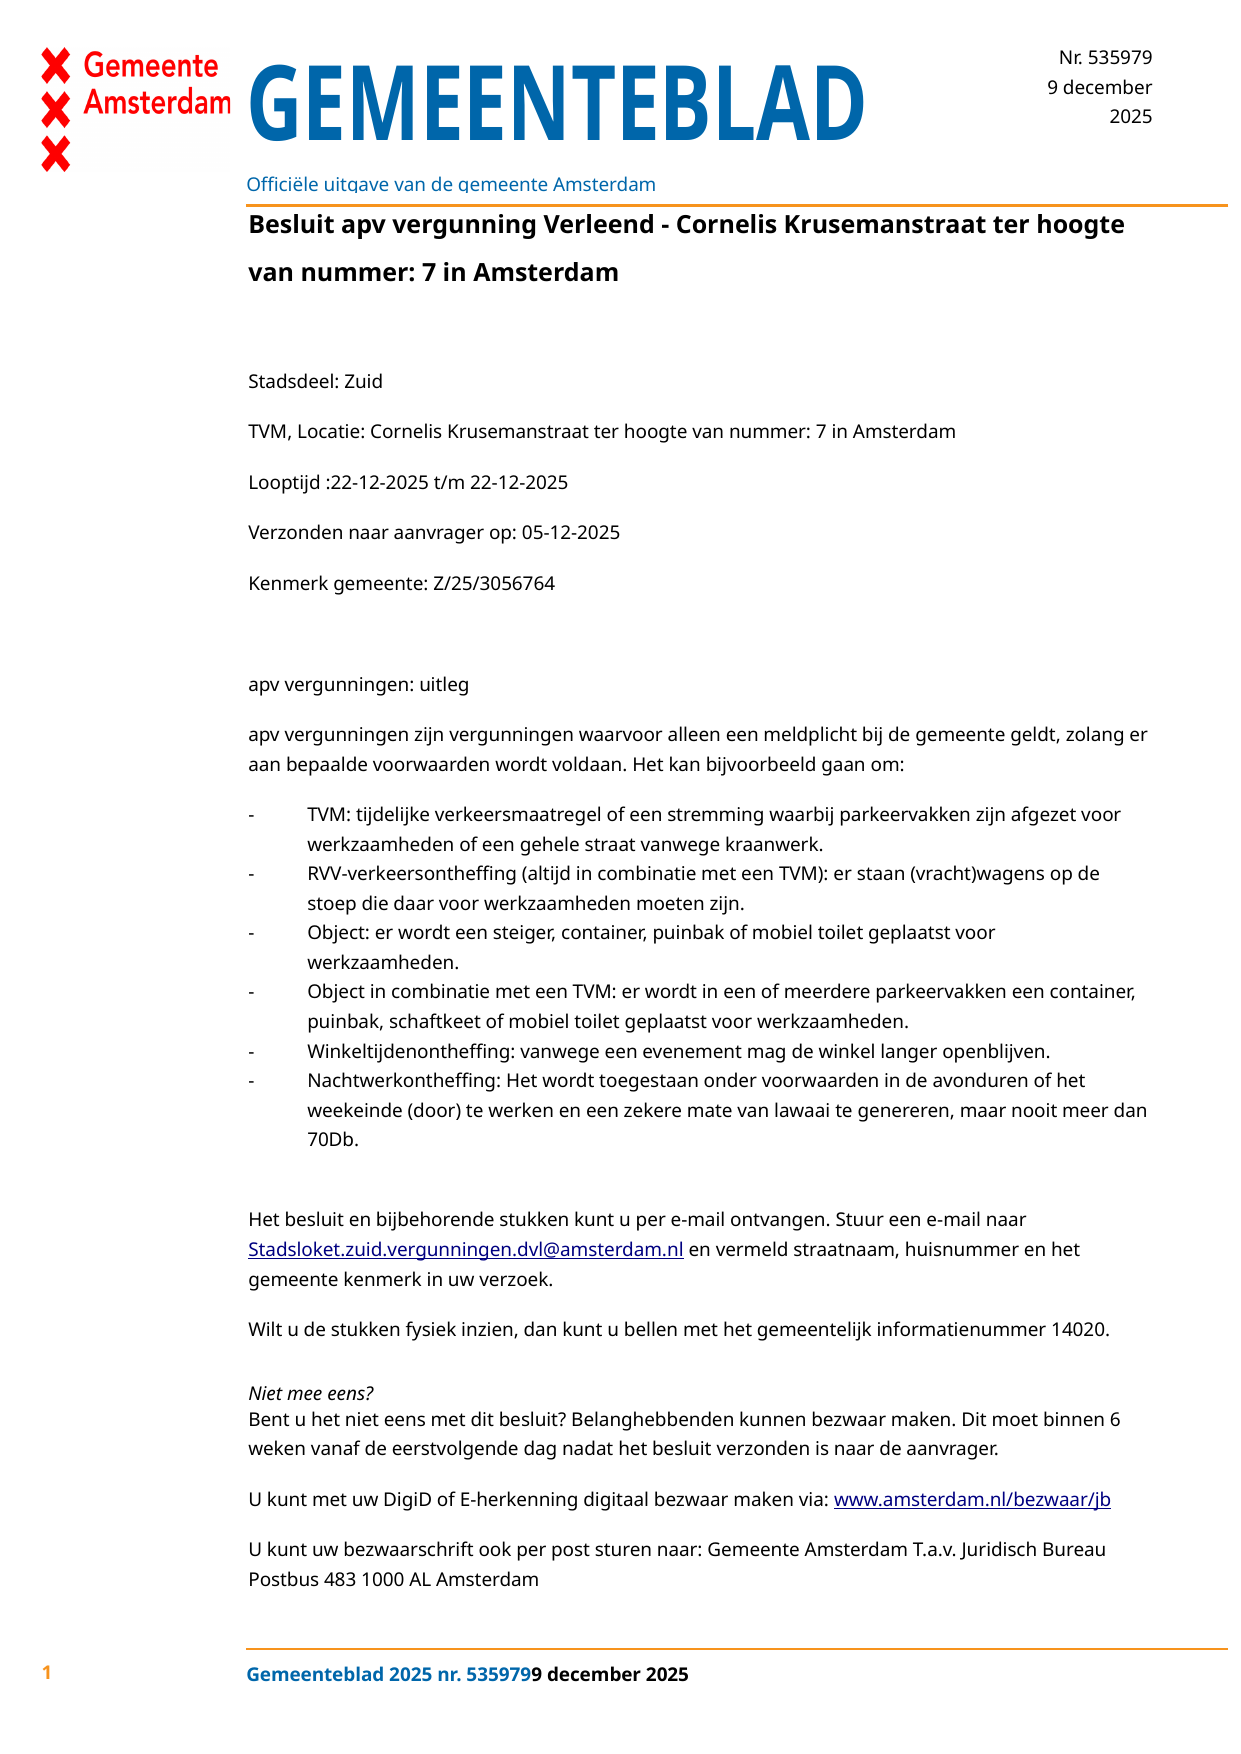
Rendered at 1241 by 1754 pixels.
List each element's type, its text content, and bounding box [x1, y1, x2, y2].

text apv vergunningen zijn vergunningen waarvoor alleen een meldplicht bij de gemeente geldt, zolang er aan bepaalde voorwaarden wordt voldaan. Het kan bijvoorbeeld gaan om: [248, 721, 1152, 777]
text U kunt uw bezwaarschrift ook per post sturen naar: Gemeente Amsterdam T.a.v. Juridisch Bureau Postbus 483 1000 AL Amsterdam [248, 1536, 1152, 1592]
list Nachtwerkontheffing: Het wordt toegestaan onder voorwaarden in de avonduren of het weekeinde (door) te werken en een zekere mate van lawaai te genereren, maar nooit meer dan 70Db. [248, 1067, 1152, 1152]
list Winkeltijdenontheffing: vanwege een evenement mag de winkel langer openblijven. [248, 1038, 1152, 1064]
text Verzonden naar aanvrager op: 05-12-2025 [248, 519, 1152, 545]
list Object in combinatie met een TVM: er wordt in een of meerdere parkeervakken een container, puinbak, schaftkeet of mobiel toilet geplaatst voor werkzaamheden. [248, 979, 1152, 1034]
text apv vergunningen: uitleg [248, 671, 1152, 697]
list RVV-verkeersontheffing (altijd in combinatie met een TVM): er staan (vracht)wagens op de stoep die daar voor werkzaamheden moeten zijn. [248, 860, 1152, 916]
text Looptijd :22-12-2025 t/m 22-12-2025 [248, 469, 1152, 495]
text Bent u het niet eens met dit besluit? Belanghebbenden kunnen bezwaar maken. Dit moet binnen 6 weken vanaf de eerstvolgende dag nadat het besluit verzonden is naar de aanvrager. [248, 1406, 1152, 1461]
text Niet mee eens? [248, 1380, 1152, 1406]
list TVM: tijdelijke verkeersmaatregel of een stremming waarbij parkeervakken zijn afgezet voor werkzaamheden of een gehele straat vanwege kraanwerk. [248, 801, 1152, 857]
text Besluit apv vergunning Verleend - Cornelis Krusemanstraat ter hoogte van nummer: 7 in Amsterdam [248, 207, 1152, 288]
text Kenmerk gemeente: Z/25/3056764 [248, 570, 1152, 596]
text U kunt met uw DigiD of E-herkenning digitaal bezwaar maken via: www.amsterdam.nl/bezwaar/jb [248, 1486, 1152, 1512]
text Wilt u de stukken fysiek inzien, dan kunt u bellen met het gemeentelijk informatienummer 14020. [248, 1316, 1152, 1342]
picture [41, 47, 231, 172]
text Stadsdeel: Zuid [248, 368, 1152, 394]
text Het besluit en bijbehorende stukken kunt u per e-mail ontvangen. Stuur een e-mail naar Stadsloket.zuid.vergunningen.dvl@amsterdam.nl en vermeld straatnaam, huisnummer en het gemeente kenmerk in uw verzoek. [248, 1207, 1152, 1292]
list Object: er wordt een steiger, container, puinbak of mobiel toilet geplaatst voor werkzaamheden. [248, 919, 1152, 975]
text TVM, Locatie: Cornelis Krusemanstraat ter hoogte van nummer: 7 in Amsterdam [248, 419, 1152, 444]
